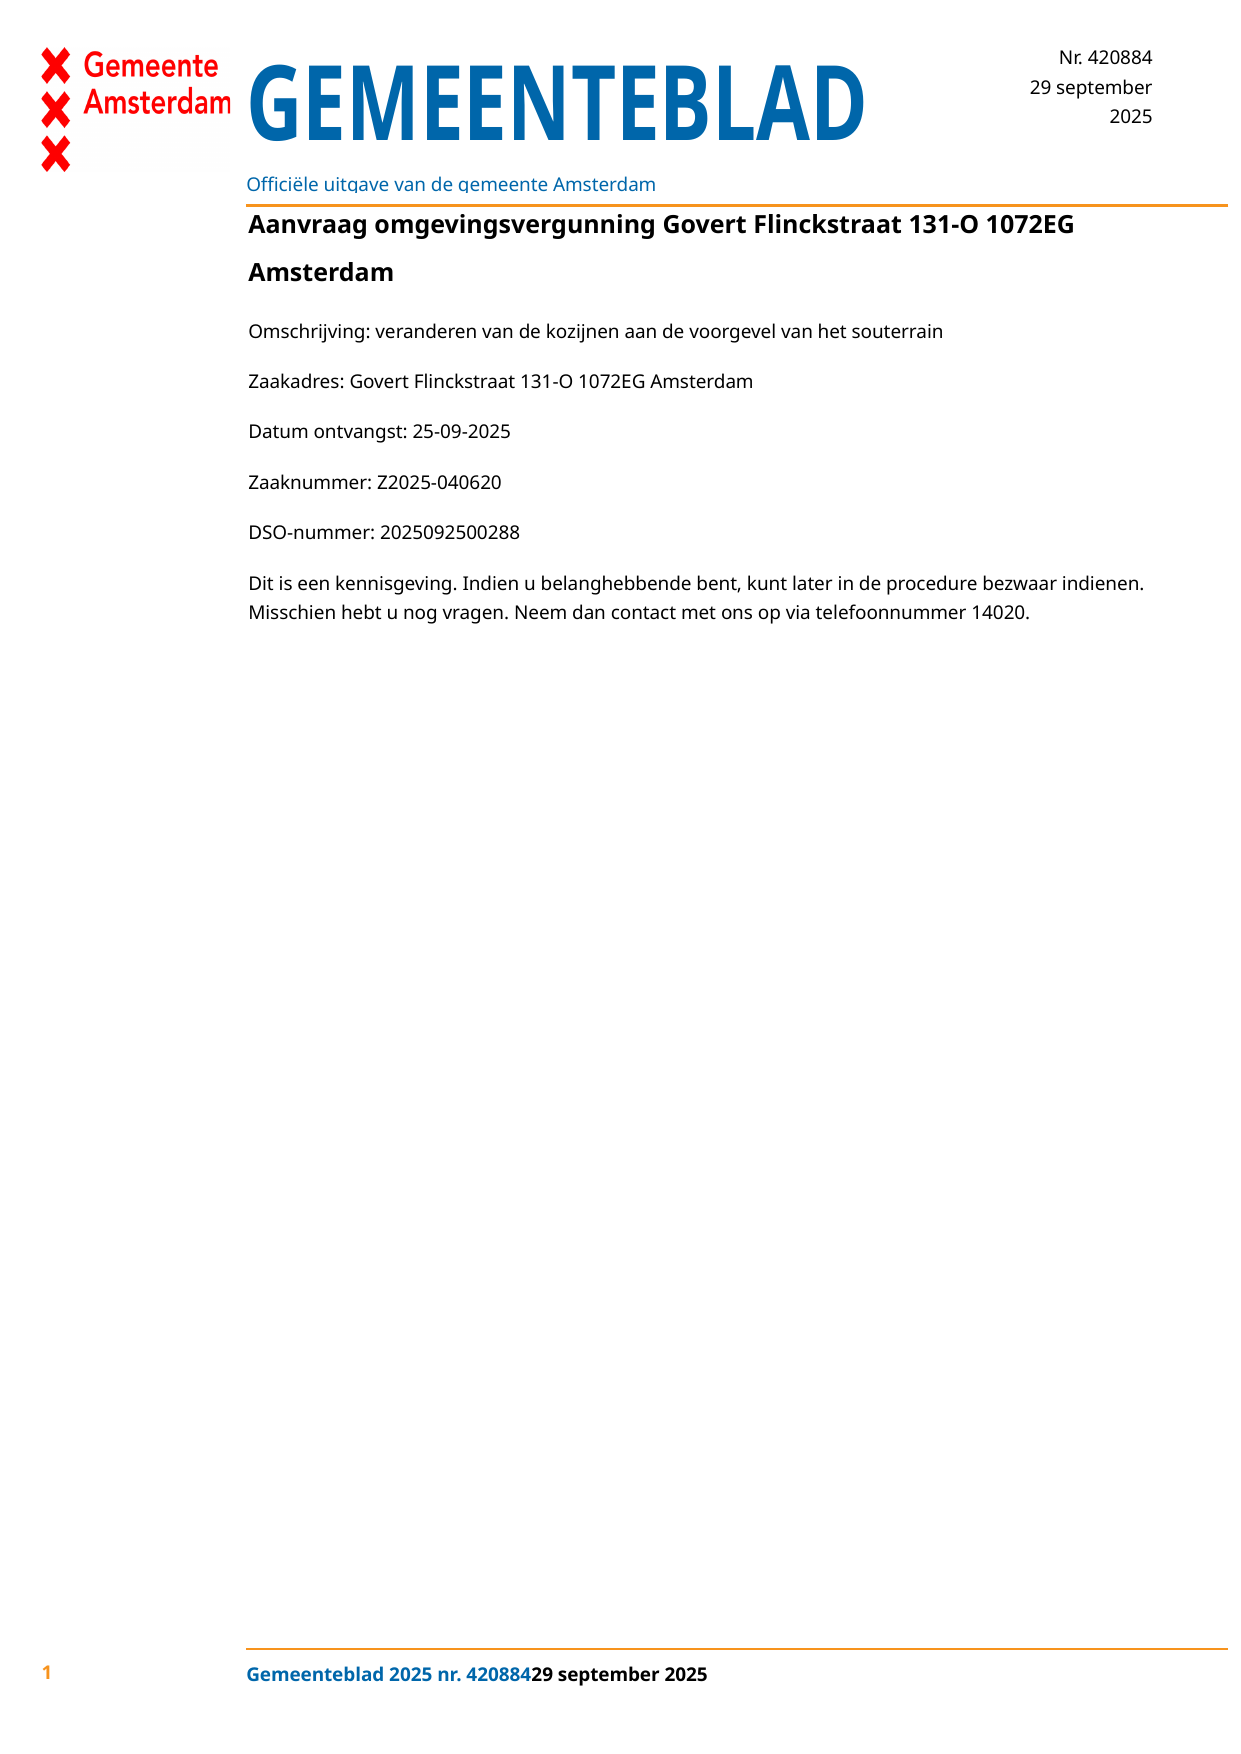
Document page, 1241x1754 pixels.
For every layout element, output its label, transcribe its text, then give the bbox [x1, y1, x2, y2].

text Dit is een kennisgeving. Indien u belanghebbende bent, kunt later in de procedure bezwaar indienen. Misschien hebt u nog vragen. Neem dan contact met ons op via telefoonnummer 14020. [248, 570, 1152, 625]
text Datum ontvangst: 25-09-2025 [248, 419, 1152, 444]
text DSO-nummer: 2025092500288 [248, 519, 1152, 545]
text Aanvraag omgevingsvergunning Govert Flinckstraat 131-O 1072EG Amsterdam [248, 207, 1152, 288]
text Zaakadres: Govert Flinckstraat 131-O 1072EG Amsterdam [248, 368, 1152, 394]
text Zaaknummer: Z2025-040620 [248, 469, 1152, 495]
picture [41, 47, 231, 172]
text Omschrijving: veranderen van de kozijnen aan de voorgevel van het souterrain [248, 318, 1152, 344]
